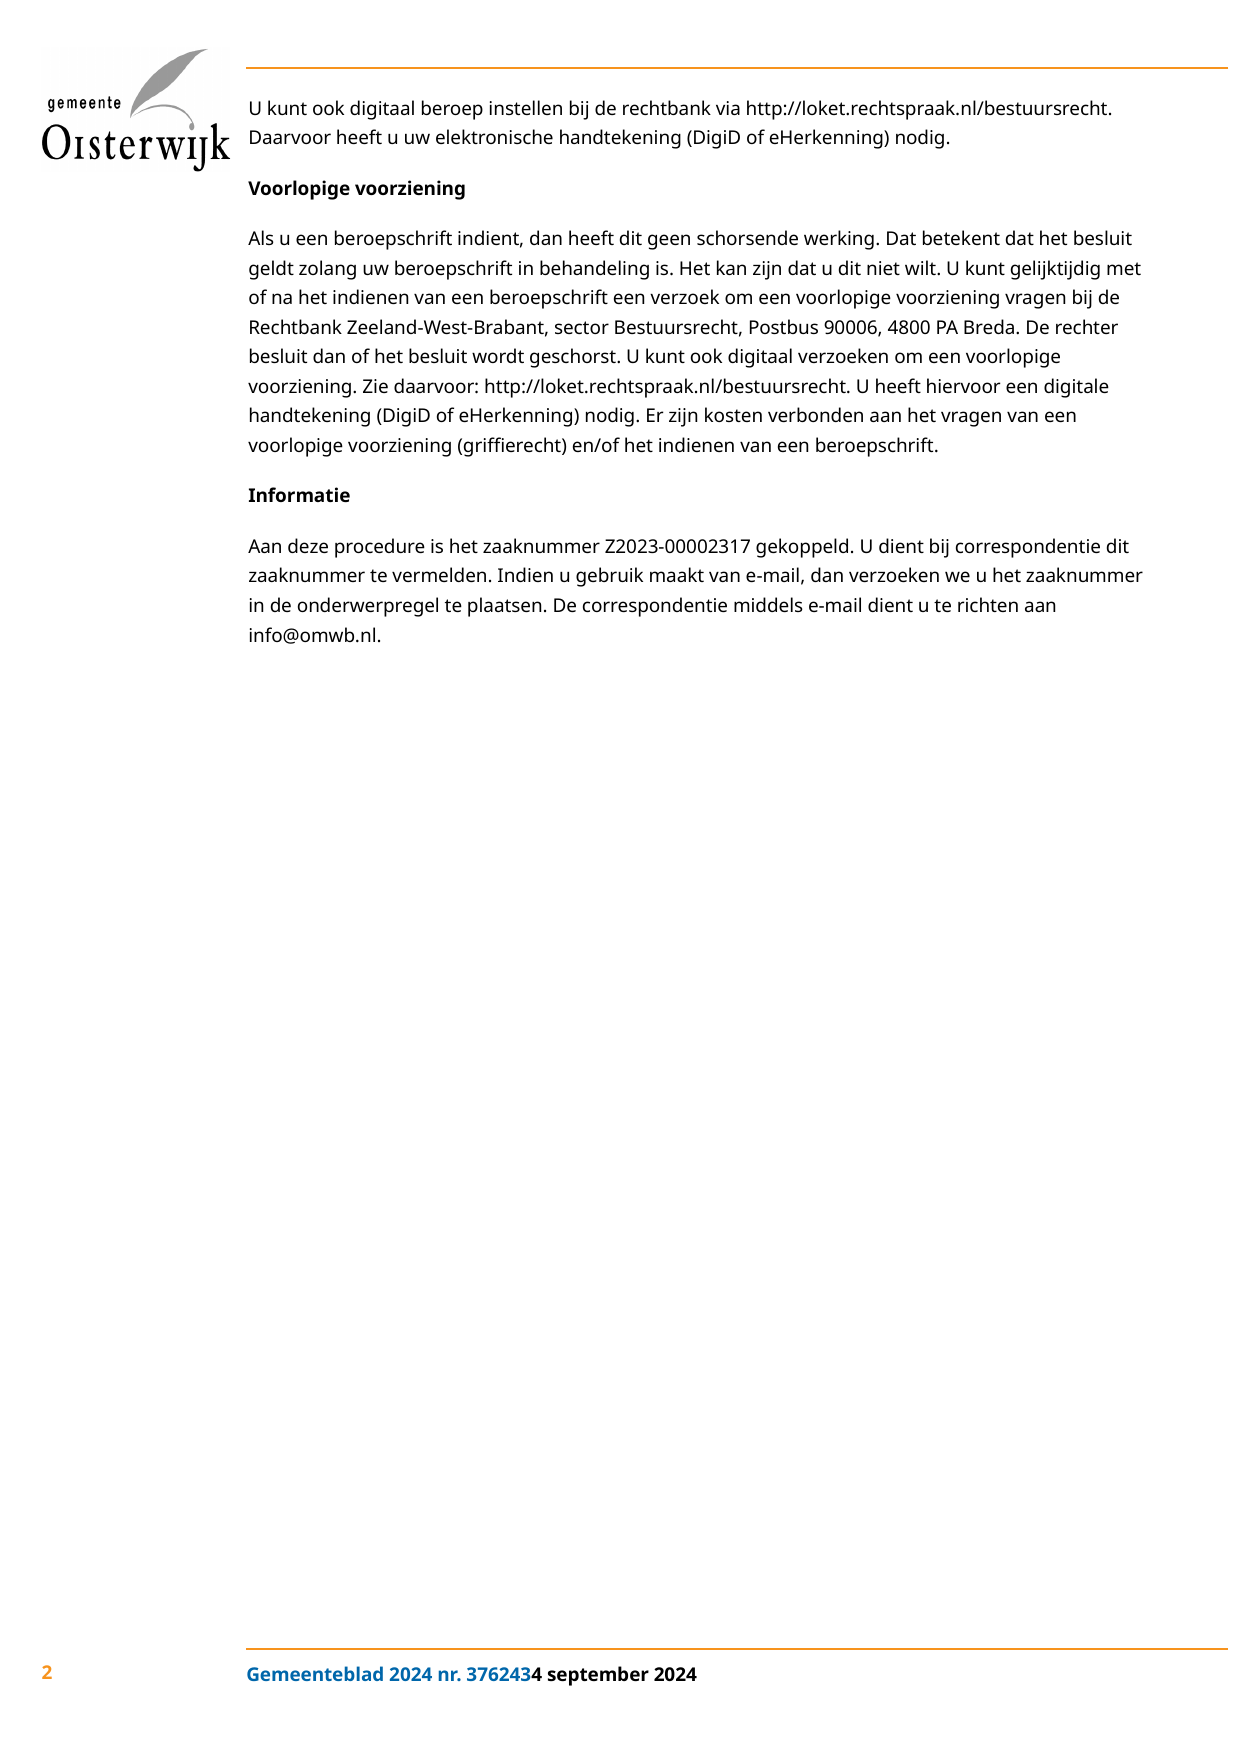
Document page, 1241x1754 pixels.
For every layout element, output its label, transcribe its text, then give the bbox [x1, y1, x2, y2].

text Informatie [248, 483, 1152, 508]
picture [41, 47, 231, 172]
text Als u een beroepschrift indient, dan heeft dit geen schorsende werking. Dat betekent dat het besluit geldt zolang uw beroepschrift in behandeling is. Het kan zijn dat u dit niet wilt. U kunt gelijktijdig met of na het indienen van een beroepschrift een verzoek om een voorlopige voorziening vragen bij de Rechtbank Zeeland-West-Brabant, sector Bestuursrecht, Postbus 90006, 4800 PA Breda. De rechter besluit dan of het besluit wordt geschorst. U kunt ook digitaal verzoeken om een voorlopige voorziening. Zie daarvoor: http://loket.rechtspraak.nl/bestuursrecht. U heeft hiervoor een digitale handtekening (DigiD of eHerkenning) nodig. Er zijn kosten verbonden aan het vragen van een voorlopige voorziening (griffierecht) en/of het indienen van een beroepschrift. [248, 225, 1152, 458]
text Aan deze procedure is het zaaknummer Z2023-00002317 gekoppeld. U dient bij correspondentie dit zaaknummer te vermelden. Indien u gebruik maakt van e-mail, dan verzoeken we u het zaaknummer in de onderwerpregel te plaatsen. De correspondentie middels e-mail dient u te richten aan info@omwb.nl. [248, 533, 1152, 648]
text U kunt ook digitaal beroep instellen bij de rechtbank via http://loket.rechtspraak.nl/bestuursrecht. Daarvoor heeft u uw elektronische handtekening (DigiD of eHerkenning) nodig. [248, 95, 1152, 150]
text Voorlopige voorziening [248, 175, 1152, 201]
